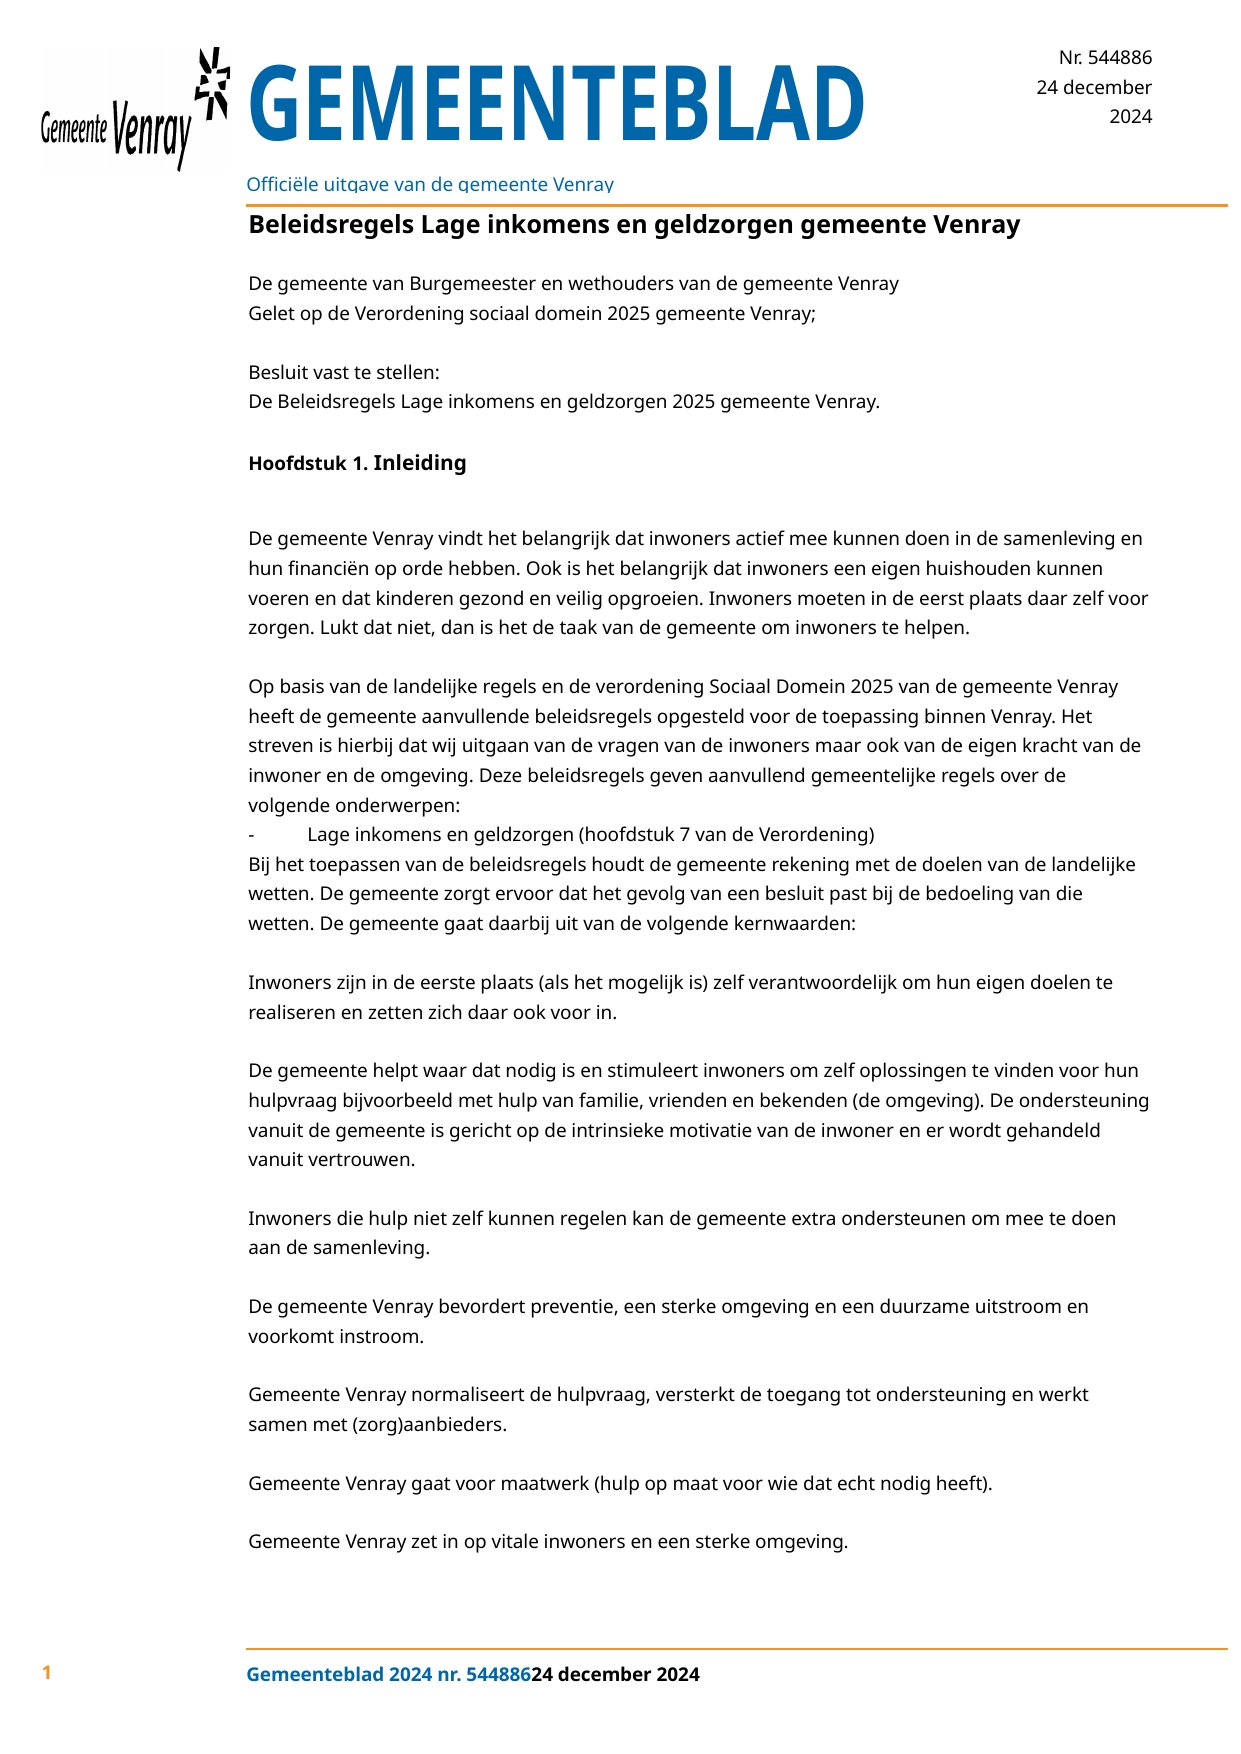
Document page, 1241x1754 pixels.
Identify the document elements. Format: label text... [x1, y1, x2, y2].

table_header Inwoners die hulp niet zelf kunnen regelen kan de gemeente extra ondersteunen om mee te doen aan de samenleving. [248, 1205, 1152, 1260]
table_header Gemeente Venray normaliseert de hulpvraag, versterkt de toegang tot ondersteuning en werkt samen met (zorg)aanbieders. [248, 1381, 1152, 1437]
list Lage inkomens en geldzorgen (hoofdstuk 7 van de Verordening) [248, 821, 1152, 847]
text Op basis van de landelijke regels en de verordening Sociaal Domein 2025 van de gemeente Venray heeft de gemeente aanvullende beleidsregels opgesteld voor de toepassing binnen Venray. Het streven is hierbij dat wij uitgaan van de vragen van de inwoners maar ook van de eigen kracht van de inwoner en de omgeving. Deze beleidsregels geven aanvullend gemeentelijke regels over de volgende onderwerpen: [248, 673, 1152, 817]
text Besluit vast te stellen: [248, 359, 1152, 385]
table_header De gemeente Venray bevordert preventie, een sterke omgeving en een duurzame uitstroom en voorkomt instroom. [248, 1293, 1152, 1348]
text De Beleidsregels Lage inkomens en geldzorgen 2025 gemeente Venray. [248, 389, 1152, 414]
text Gelet op de Verordening sociaal domein 2025 gemeente Venray; [248, 300, 1152, 326]
text Beleidsregels Lage inkomens en geldzorgen gemeente Venray [248, 207, 1152, 241]
picture [41, 47, 231, 172]
table_header De gemeente helpt waar dat nodig is en stimuleert inwoners om zelf oplossingen te vinden voor hun hulpvraag bijvoorbeeld met hulp van familie, vrienden en bekenden (de omgeving). De ondersteuning vanuit de gemeente is gericht op de intrinsieke motivatie van de inwoner en er wordt gehandeld vanuit vertrouwen. [248, 1058, 1152, 1172]
table_header Gemeente Venray zet in op vitale inwoners en een sterke omgeving. [248, 1528, 1152, 1554]
text Hoofdstuk 1. Inleiding [248, 448, 1152, 476]
table_header Inwoners zijn in de eerste plaats (als het mogelijk is) zelf verantwoordelijk om hun eigen doelen te realiseren en zetten zich daar ook voor in. [248, 969, 1152, 1025]
table_header Gemeente Venray gaat voor maatwerk (hulp op maat voor wie dat echt nodig heeft). [248, 1470, 1152, 1495]
text De gemeente van Burgemeester en wethouders van de gemeente Venray [248, 270, 1152, 296]
text Bij het toepassen van de beleidsregels houdt de gemeente rekening met de doelen van de landelijke wetten. De gemeente zorgt ervoor dat het gevolg van een besluit past bij de bedoeling van die wetten. De gemeente gaat daarbij uit van de volgende kernwaarden: [248, 851, 1152, 936]
text De gemeente Venray vindt het belangrijk dat inwoners actief mee kunnen doen in de samenleving en hun financiën op orde hebben. Ook is het belangrijk dat inwoners een eigen huishouden kunnen voeren en dat kinderen gezond en veilig opgroeien. Inwoners moeten in de eerst plaats daar zelf voor zorgen. Lukt dat niet, dan is het de taak van de gemeente om inwoners te helpen. [248, 526, 1152, 640]
